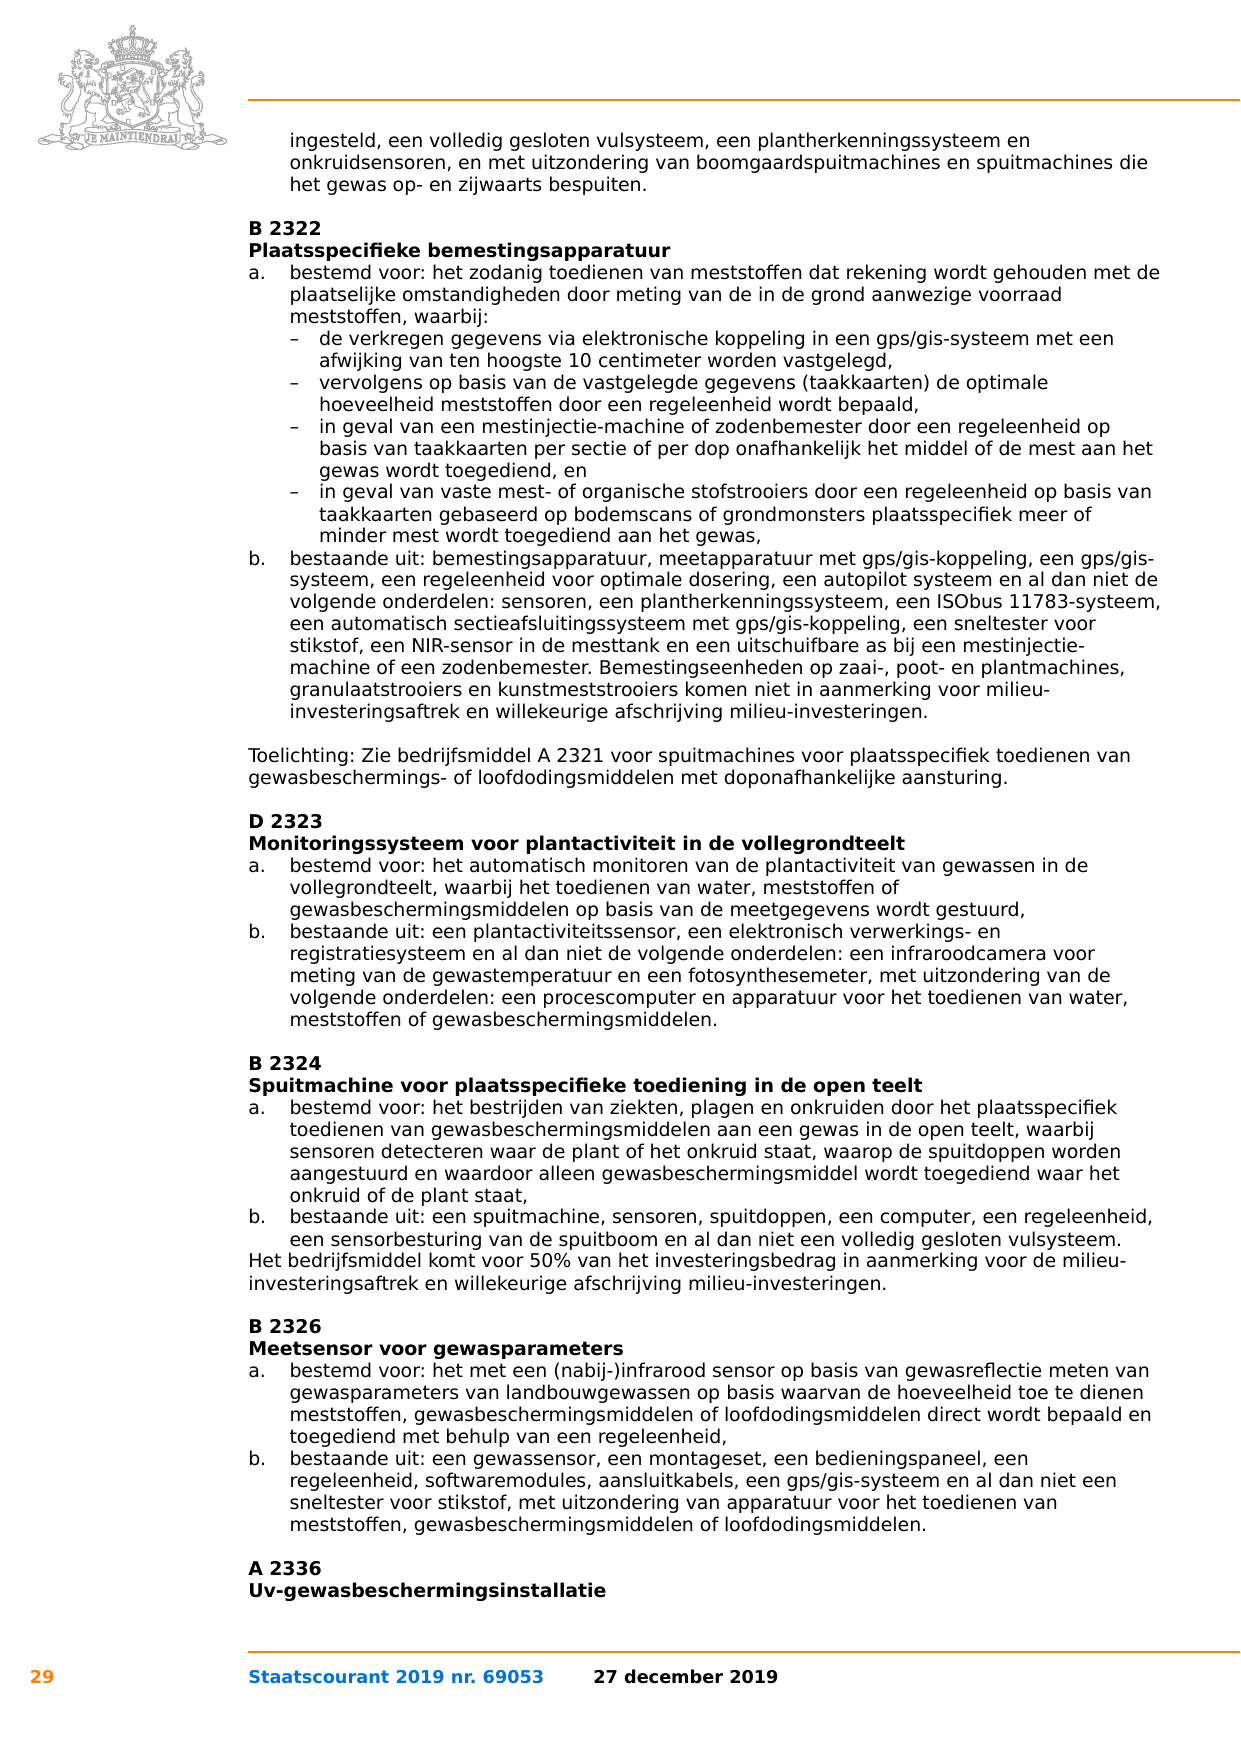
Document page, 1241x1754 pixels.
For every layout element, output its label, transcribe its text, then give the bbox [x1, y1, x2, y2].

text B 2326 [248, 1316, 1163, 1338]
text Plaatsspecifieke bemestingsapparatuur [248, 240, 1163, 262]
text a. bestemd voor: het zodanig toedienen van meststoffen dat rekening wordt gehouden met de plaatselijke omstandigheden door meting van de in de grond aanwezige voorraad meststoffen, waarbij: [248, 262, 1163, 328]
text – in geval van vaste mest- of organische stofstrooiers door een regeleenheid op basis van taakkaarten gebaseerd op bodemscans of grondmonsters plaatsspecifiek meer of minder mest wordt toegediend aan het gewas, [289, 481, 1163, 547]
text Toelichting: Zie bedrijfsmiddel A 2321 voor spuitmachines voor plaatsspecifiek toedienen van gewasbeschermings- of loofdodingsmiddelen met doponafhankelijke aansturing. [248, 745, 1163, 789]
text – de verkregen gegevens via elektronische koppeling in een gps/gis-systeem met een afwijking van ten hoogste 10 centimeter worden vastgelegd, [289, 328, 1163, 372]
text Spuitmachine voor plaatsspecifieke toediening in de open teelt [248, 1074, 1163, 1097]
picture [38, 25, 227, 150]
text a. bestemd voor: het automatisch monitoren van de plantactiviteit van gewassen in de vollegrondteelt, waarbij het toedienen van water, meststoffen of gewasbeschermingsmiddelen op basis van de meetgegevens wordt gestuurd, [248, 855, 1163, 921]
text Het bedrijfsmiddel komt voor 50% van het investeringsbedrag in aanmerking voor de milieu-investeringsaftrek en willekeurige afschrijving milieu-investeringen. [248, 1250, 1163, 1294]
text – vervolgens op basis van de vastgelegde gegevens (taakkaarten) de optimale hoeveelheid meststoffen door een regeleenheid wordt bepaald, [289, 372, 1163, 416]
text b. bestaande uit: een gewassensor, een montageset, een bedieningspaneel, een regeleenheid, softwaremodules, aansluitkabels, een gps/gis-systeem en al dan niet een sneltester voor stikstof, met uitzondering van apparatuur voor het toedienen van meststoffen, gewasbeschermingsmiddelen of loofdodingsmiddelen. [248, 1448, 1163, 1536]
text – in geval van een mestinjectie-machine of zodenbemester door een regeleenheid op basis van taakkaarten per sectie of per dop onafhankelijk het middel of de mest aan het gewas wordt toegediend, en [289, 416, 1163, 481]
text B 2322 [248, 218, 1163, 240]
text a. bestemd voor: het bestrijden van ziekten, plagen en onkruiden door het plaatsspecifiek toedienen van gewasbeschermingsmiddelen aan een gewas in de open teelt, waarbij sensoren detecteren waar de plant of het onkruid staat, waarop de spuitdoppen worden aangestuurd en waardoor alleen gewasbeschermingsmiddel wordt toegediend waar het onkruid of de plant staat, [248, 1097, 1163, 1206]
text Uv-gewasbeschermingsinstallatie [248, 1580, 1163, 1602]
text A 2336 [248, 1558, 1163, 1580]
text a. bestemd voor: het met een (nabij-)infrarood sensor op basis van gewasreflectie meten van gewasparameters van landbouwgewassen op basis waarvan de hoeveelheid toe te dienen meststoffen, gewasbeschermingsmiddelen of loofdodingsmiddelen direct wordt bepaald en toegediend met behulp van een regeleenheid, [248, 1360, 1163, 1448]
text B 2324 [248, 1053, 1163, 1074]
text b. bestaande uit: bemestingsapparatuur, meetapparatuur met gps/gis-koppeling, een gps/gis-systeem, een regeleenheid voor optimale dosering, een autopilot systeem en al dan niet de volgende onderdelen: sensoren, een plantherkenningssysteem, een ISObus 11783-systeem, een automatisch sectieafsluitingssysteem met gps/gis-koppeling, een sneltester voor stikstof, een NIR-sensor in de mesttank en een uitschuifbare as bij een mestinjectie-machine of een zodenbemester. Bemestingseenheden op zaai-, poot- en plantmachines, granulaatstrooiers en kunstmeststrooiers komen niet in aanmerking voor milieu-investeringsaftrek en willekeurige afschrijving milieu-investeringen. [248, 547, 1163, 723]
text b. bestaande uit: een plantactiviteitssensor, een elektronisch verwerkings- en registratiesysteem en al dan niet de volgende onderdelen: een infraroodcamera voor meting van de gewastemperatuur en een fotosynthesemeter, met uitzondering van de volgende onderdelen: een procescomputer en apparatuur voor het toedienen van water, meststoffen of gewasbeschermingsmiddelen. [248, 921, 1163, 1031]
text Monitoringssysteem voor plantactiviteit in de vollegrondteelt [248, 833, 1163, 855]
text b. bestaande uit: een spuitmachine, sensoren, spuitdoppen, een computer, een regeleenheid, een sensorbesturing van de spuitboom en al dan niet een volledig gesloten vulsysteem. [248, 1206, 1163, 1250]
text ingesteld, een volledig gesloten vulsysteem, een plantherkenningssysteem en onkruidsensoren, en met uitzondering van boomgaardspuitmachines en spuitmachines die het gewas op- en zijwaarts bespuiten. [248, 130, 1163, 196]
text Meetsensor voor gewasparameters [248, 1338, 1163, 1360]
text D 2323 [248, 811, 1163, 833]
